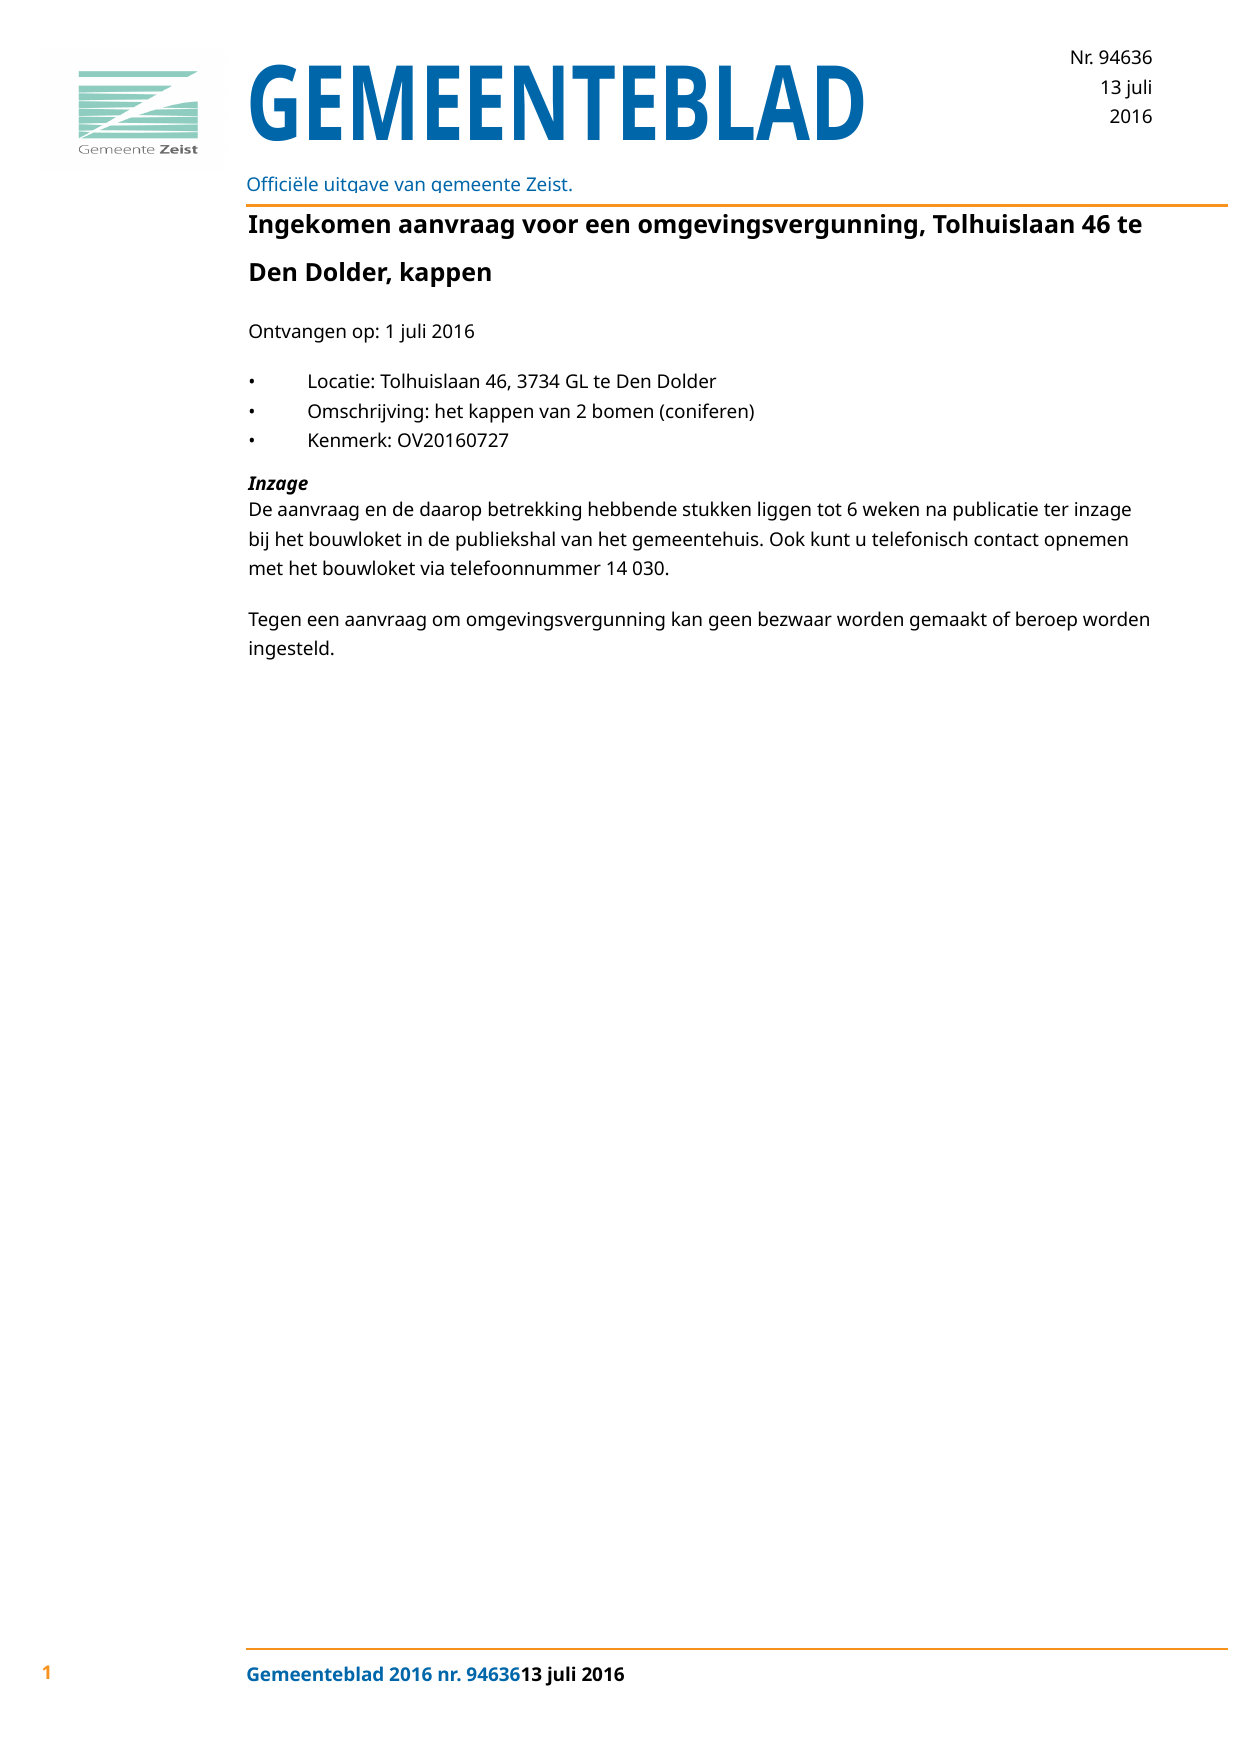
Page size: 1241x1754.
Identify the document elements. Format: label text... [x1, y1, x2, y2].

list Locatie: Tolhuislaan 46, 3734 GL te Den Dolder [248, 368, 1152, 394]
list Kenmerk: OV20160727 [248, 427, 1152, 453]
text Ingekomen aanvraag voor een omgevingsvergunning, Tolhuislaan 46 te Den Dolder, kappen [248, 207, 1152, 288]
text Inzage [248, 471, 1152, 496]
text De aanvraag en de daarop betrekking hebbende stukken liggen tot 6 weken na publicatie ter inzage bij het bouwloket in de publiekshal van het gemeentehuis. Ook kunt u telefonisch contact opnemen met het bouwloket via telefoonnummer 14 030. [248, 496, 1152, 581]
list Omschrijving: het kappen van 2 bomen (coniferen) [248, 398, 1152, 424]
text Ontvangen op: 1 juli 2016 [248, 318, 1152, 344]
text Tegen een aanvraag om omgevingsvergunning kan geen bezwaar worden gemaakt of beroep worden ingesteld. [248, 606, 1152, 661]
picture [41, 47, 231, 172]
